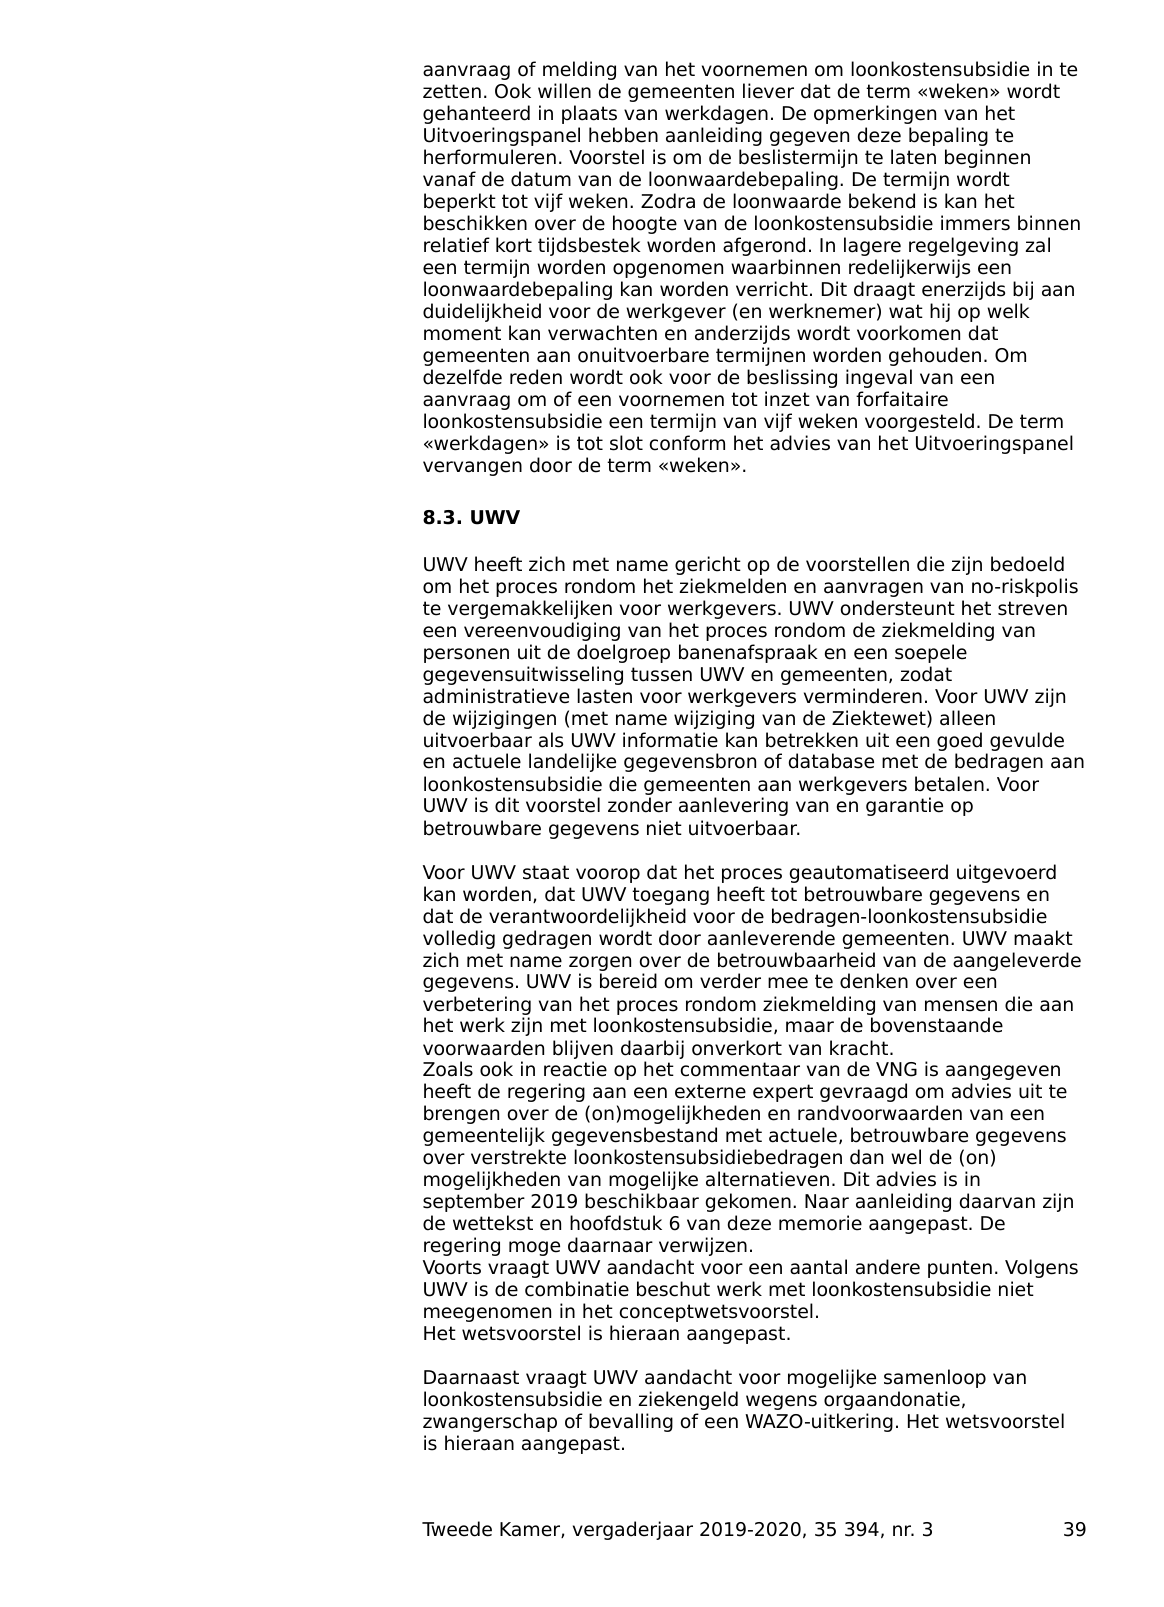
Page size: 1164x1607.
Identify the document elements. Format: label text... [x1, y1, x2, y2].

subtitle 8.3. UWV [422, 507, 1087, 529]
text Daarnaast vraagt UWV aandacht voor mogelijke samenloop van loonkostensubsidie en ziekengeld wegens orgaandonatie, zwangerschap of bevalling of een WAZO-uitkering. Het wetsvoorstel is hieraan aangepast. [422, 1367, 1087, 1455]
text UWV heeft zich met name gericht op de voorstellen die zijn bedoeld om het proces rondom het ziekmelden en aanvragen van no-riskpolis te vergemakkelijken voor werkgevers. UWV ondersteunt het streven een vereenvoudiging van het proces rondom de ziekmelding van personen uit de doelgroep banenafspraak en een soepele gegevensuitwisseling tussen UWV en gemeenten, zodat administratieve lasten voor werkgevers verminderen. Voor UWV zijn de wijzigingen (met name wijziging van de Ziektewet) alleen uitvoerbaar als UWV informatie kan betrekken uit een goed gevulde en actuele landelijke gegevensbron of database met de bedragen aan loonkostensubsidie die gemeenten aan werkgevers betalen. Voor UWV is dit voorstel zonder aanlevering van en garantie op betrouwbare gegevens niet uitvoerbaar. [422, 554, 1087, 839]
text aanvraag of melding van het voornemen om loonkostensubsidie in te zetten. Ook willen de gemeenten liever dat de term «weken» wordt gehanteerd in plaats van werkdagen. De opmerkingen van het Uitvoeringspanel hebben aanleiding gegeven deze bepaling te herformuleren. Voorstel is om de beslistermijn te laten beginnen vanaf de datum van de loonwaardebepaling. De termijn wordt beperkt tot vijf weken. Zodra de loonwaarde bekend is kan het beschikken over de hoogte van de loonkostensubsidie immers binnen relatief kort tijdsbestek worden afgerond. In lagere regelgeving zal een termijn worden opgenomen waarbinnen redelijkerwijs een loonwaardebepaling kan worden verricht. Dit draagt enerzijds bij aan duidelijkheid voor de werkgever (en werknemer) wat hij op welk moment kan verwachten en anderzijds wordt voorkomen dat gemeenten aan onuitvoerbare termijnen worden gehouden. Om dezelfde reden wordt ook voor de beslissing ingeval van een aanvraag om of een voornemen tot inzet van forfaitaire loonkostensubsidie een termijn van vijf weken voorgesteld. De term «werkdagen» is tot slot conform het advies van het Uitvoeringspanel vervangen door de term «weken». [422, 59, 1087, 477]
text Voor UWV staat voorop dat het proces geautomatiseerd uitgevoerd kan worden, dat UWV toegang heeft tot betrouwbare gegevens en dat de verantwoordelijkheid voor de bedragen-loonkostensubsidie volledig gedragen wordt door aanleverende gemeenten. UWV maakt zich met name zorgen over de betrouwbaarheid van de aangeleverde gegevens. UWV is bereid om verder mee te denken over een verbetering van het proces rondom ziekmelding van mensen die aan het werk zijn met loonkostensubsidie, maar de bovenstaande voorwaarden blijven daarbij onverkort van kracht. [422, 862, 1087, 1059]
text Zoals ook in reactie op het commentaar van de VNG is aangegeven heeft de regering aan een externe expert gevraagd om advies uit te brengen over de (on)mogelijkheden en randvoorwaarden van een gemeentelijk gegevensbestand met actuele, betrouwbare gegevens over verstrekte loonkostensubsidiebedragen dan wel de (on) mogelijkheden van mogelijke alternatieven. Dit advies is in september 2019 beschikbaar gekomen. Naar aanleiding daarvan zijn de wettekst en hoofdstuk 6 van deze memorie aangepast. De regering moge daarnaar verwijzen. [422, 1059, 1087, 1257]
text Voorts vraagt UWV aandacht voor een aantal andere punten. Volgens UWV is de combinatie beschut werk met loonkostensubsidie niet meegenomen in het conceptwetsvoorstel. [422, 1257, 1087, 1323]
text Het wetsvoorstel is hieraan aangepast. [422, 1323, 1087, 1345]
